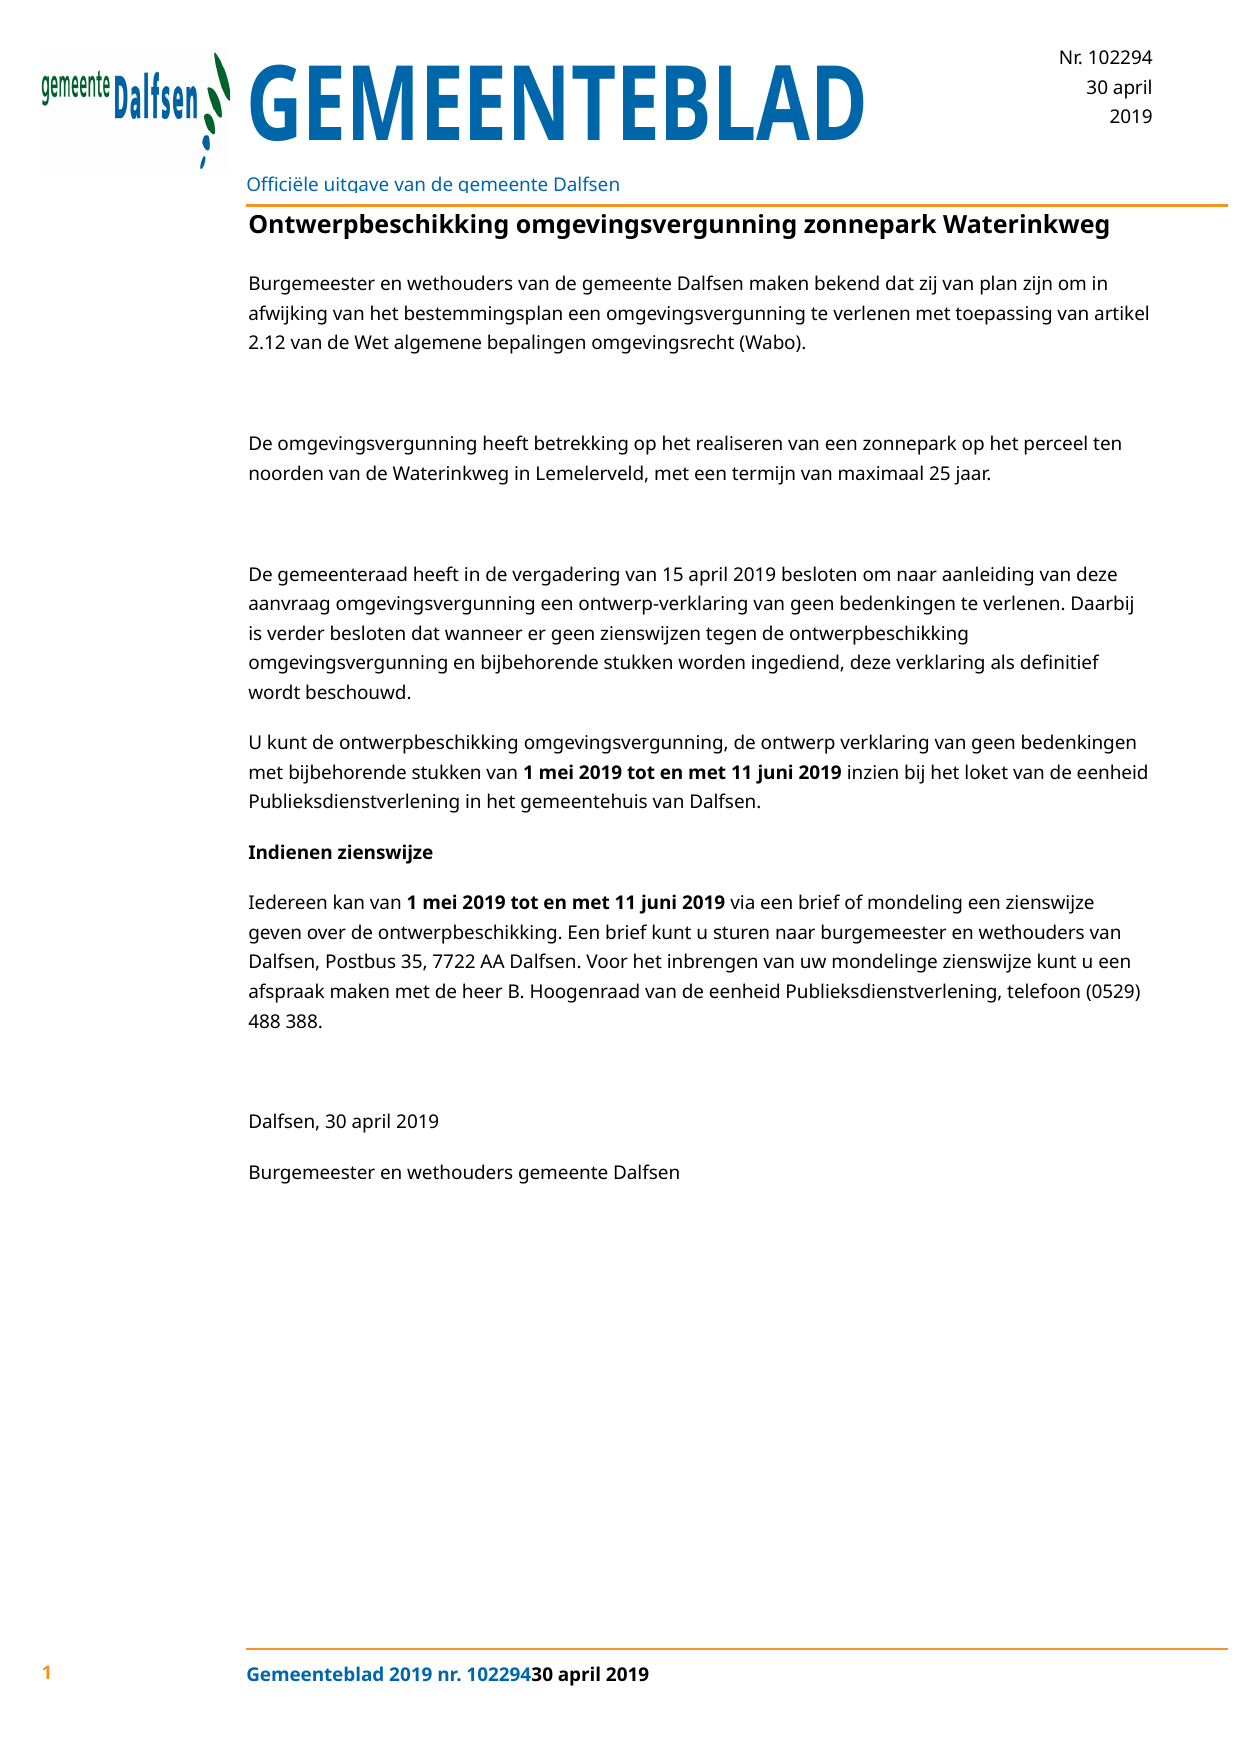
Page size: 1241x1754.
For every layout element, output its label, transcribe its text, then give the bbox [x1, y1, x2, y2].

text Indienen zienswijze [248, 839, 1152, 865]
text Burgemeester en wethouders gemeente Dalfsen [248, 1159, 1152, 1185]
text De omgevingsvergunning heeft betrekking op het realiseren van een zonnepark op het perceel ten noorden van de Waterinkweg in Lemelerveld, met een termijn van maximaal 25 jaar. [248, 430, 1152, 486]
picture [41, 47, 231, 172]
text Iedereen kan van 1 mei 2019 tot en met 11 juni 2019 via een brief of mondeling een zienswijze geven over de ontwerpbeschikking. Een brief kunt u sturen naar burgemeester en wethouders van Dalfsen, Postbus 35, 7722 AA Dalfsen. Voor het inbrengen van uw mondelinge zienswijze kunt u een afspraak maken met de heer B. Hoogenraad van de eenheid Publieksdienstverlening, telefoon (0529) 488 388. [248, 889, 1152, 1033]
text De gemeenteraad heeft in de vergadering van 15 april 2019 besloten om naar aanleiding van deze aanvraag omgevingsvergunning een ontwerp-verklaring van geen bedenkingen te verlenen. Daarbij is verder besloten dat wanneer er geen zienswijzen tegen de ontwerpbeschikking omgevingsvergunning en bijbehorende stukken worden ingediend, deze verklaring als definitief wordt beschouwd. [248, 561, 1152, 705]
text Ontwerpbeschikking omgevingsvergunning zonnepark Waterinkweg [248, 207, 1152, 241]
text U kunt de ontwerpbeschikking omgevingsvergunning, de ontwerp verklaring van geen bedenkingen met bijbehorende stukken van 1 mei 2019 tot en met 11 juni 2019 inzien bij het loket van de eenheid Publieksdienstverlening in het gemeentehuis van Dalfsen. [248, 729, 1152, 814]
text Dalfsen, 30 april 2019 [248, 1109, 1152, 1134]
text Burgemeester en wethouders van de gemeente Dalfsen maken bekend dat zij van plan zijn om in afwijking van het bestemmingsplan een omgevingsvergunning te verlenen met toepassing van artikel 2.12 van de Wet algemene bepalingen omgevingsrecht (Wabo). [248, 270, 1152, 355]
